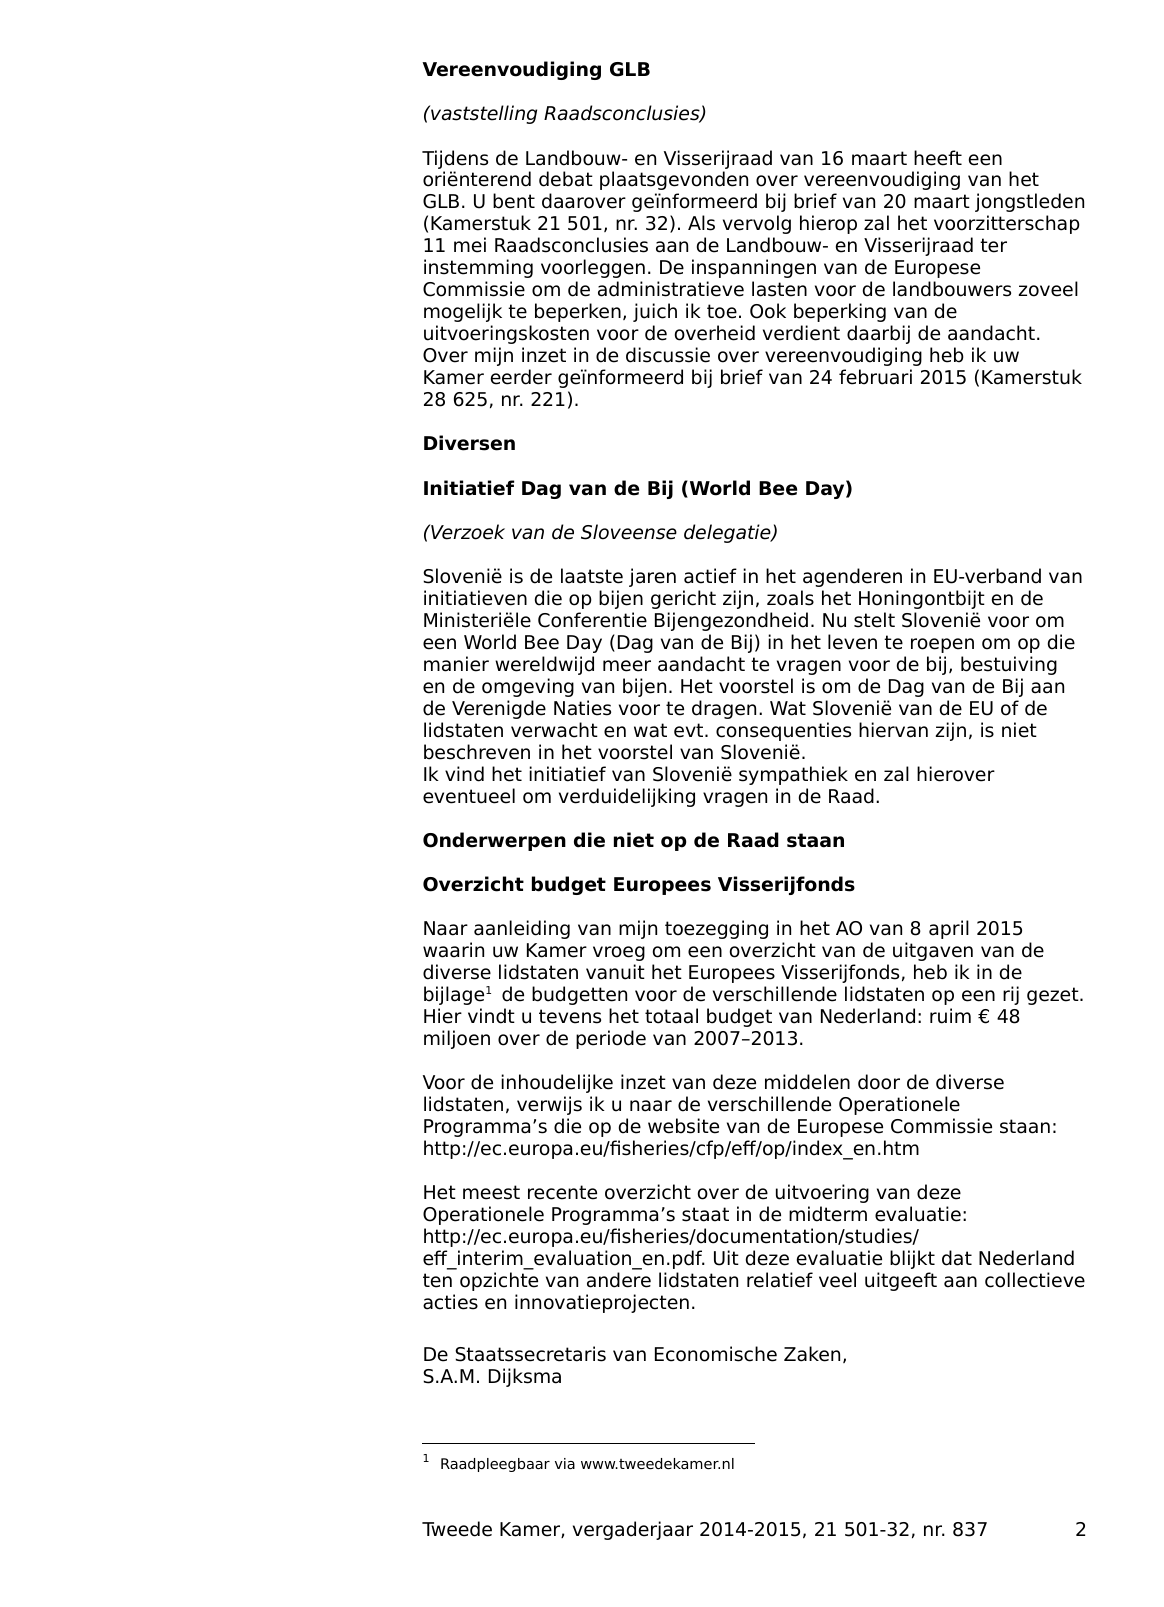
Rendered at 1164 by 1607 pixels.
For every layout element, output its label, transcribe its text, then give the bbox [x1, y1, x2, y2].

text Ik vind het initiatief van Slovenië sympathiek en zal hierover eventueel om verduidelijking vragen in de Raad. [422, 764, 1087, 808]
subtitle (Verzoek van de Sloveense delegatie) [422, 522, 1087, 544]
text http://ec.europa.eu/fisheries/documentation/studies/eff_interim_evaluation_en.pdf. Uit deze evaluatie blijkt dat Nederland ten opzichte van andere lidstaten relatief veel uitgeeft aan collectieve acties en innovatieprojecten. [422, 1226, 1087, 1314]
subtitle Onderwerpen die niet op de Raad staan [422, 830, 1087, 852]
subtitle (vaststelling Raadsconclusies) [422, 103, 1087, 125]
subtitle Overzicht budget Europees Visserijfonds [422, 874, 1087, 896]
text Het meest recente overzicht over de uitvoering van deze Operationele Programma’s staat in de midterm evaluatie: [422, 1182, 1087, 1226]
text Voor de inhoudelijke inzet van deze middelen door de diverse lidstaten, verwijs ik u naar de verschillende Operationele Programma’s die op de website van de Europese Commissie staan: http://ec.europa.eu/fisheries/cfp/eff/op/index_en.htm [422, 1072, 1087, 1160]
text De Staatssecretaris van Economische Zaken, S.A.M. Dijksma [422, 1344, 1087, 1388]
subtitle Initiatief Dag van de Bij (World Bee Day) [422, 477, 1087, 499]
subtitle Diversen [422, 433, 1087, 455]
text Naar aanleiding van mijn toezegging in het AO van 8 april 2015 waarin uw Kamer vroeg om een overzicht van de uitgaven van de diverse lidstaten vanuit het Europees Visserijfonds, heb ik in de bijlage de budgetten voor de verschillende lidstaten op een rij gezet. Hier vindt u tevens het totaal budget van Nederland: ruim € 48 miljoen over de periode van 2007–2013. [422, 918, 1087, 1050]
text Raadpleegbaar via www.tweedekamer.nl [422, 1452, 1087, 1474]
text Slovenië is de laatste jaren actief in het agenderen in EU-verband van initiatieven die op bijen gericht zijn, zoals het Honingontbijt en de Ministeriële Conferentie Bijengezondheid. Nu stelt Slovenië voor om een World Bee Day (Dag van de Bij) in het leven te roepen om op die manier wereldwijd meer aandacht te vragen voor de bij, bestuiving en de omgeving van bijen. Het voorstel is om de Dag van de Bij aan de Verenigde Naties voor te dragen. Wat Slovenië van de EU of de lidstaten verwacht en wat evt. consequenties hiervan zijn, is niet beschreven in het voorstel van Slovenië. [422, 566, 1087, 764]
text Tijdens de Landbouw- en Visserijraad van 16 maart heeft een oriënterend debat plaatsgevonden over vereenvoudiging van het GLB. U bent daarover geïnformeerd bij brief van 20 maart jongstleden (Kamerstuk 21 501, nr. 32). Als vervolg hierop zal het voorzitterschap 11 mei Raadsconclusies aan de Landbouw- en Visserijraad ter instemming voorleggen. De inspanningen van de Europese Commissie om de administratieve lasten voor de landbouwers zoveel mogelijk te beperken, juich ik toe. Ook beperking van de uitvoeringskosten voor de overheid verdient daarbij de aandacht. Over mijn inzet in de discussie over vereenvoudiging heb ik uw Kamer eerder geïnformeerd bij brief van 24 februari 2015 (Kamerstuk 28 625, nr. 221). [422, 147, 1087, 411]
subtitle Vereenvoudiging GLB [422, 59, 1087, 81]
